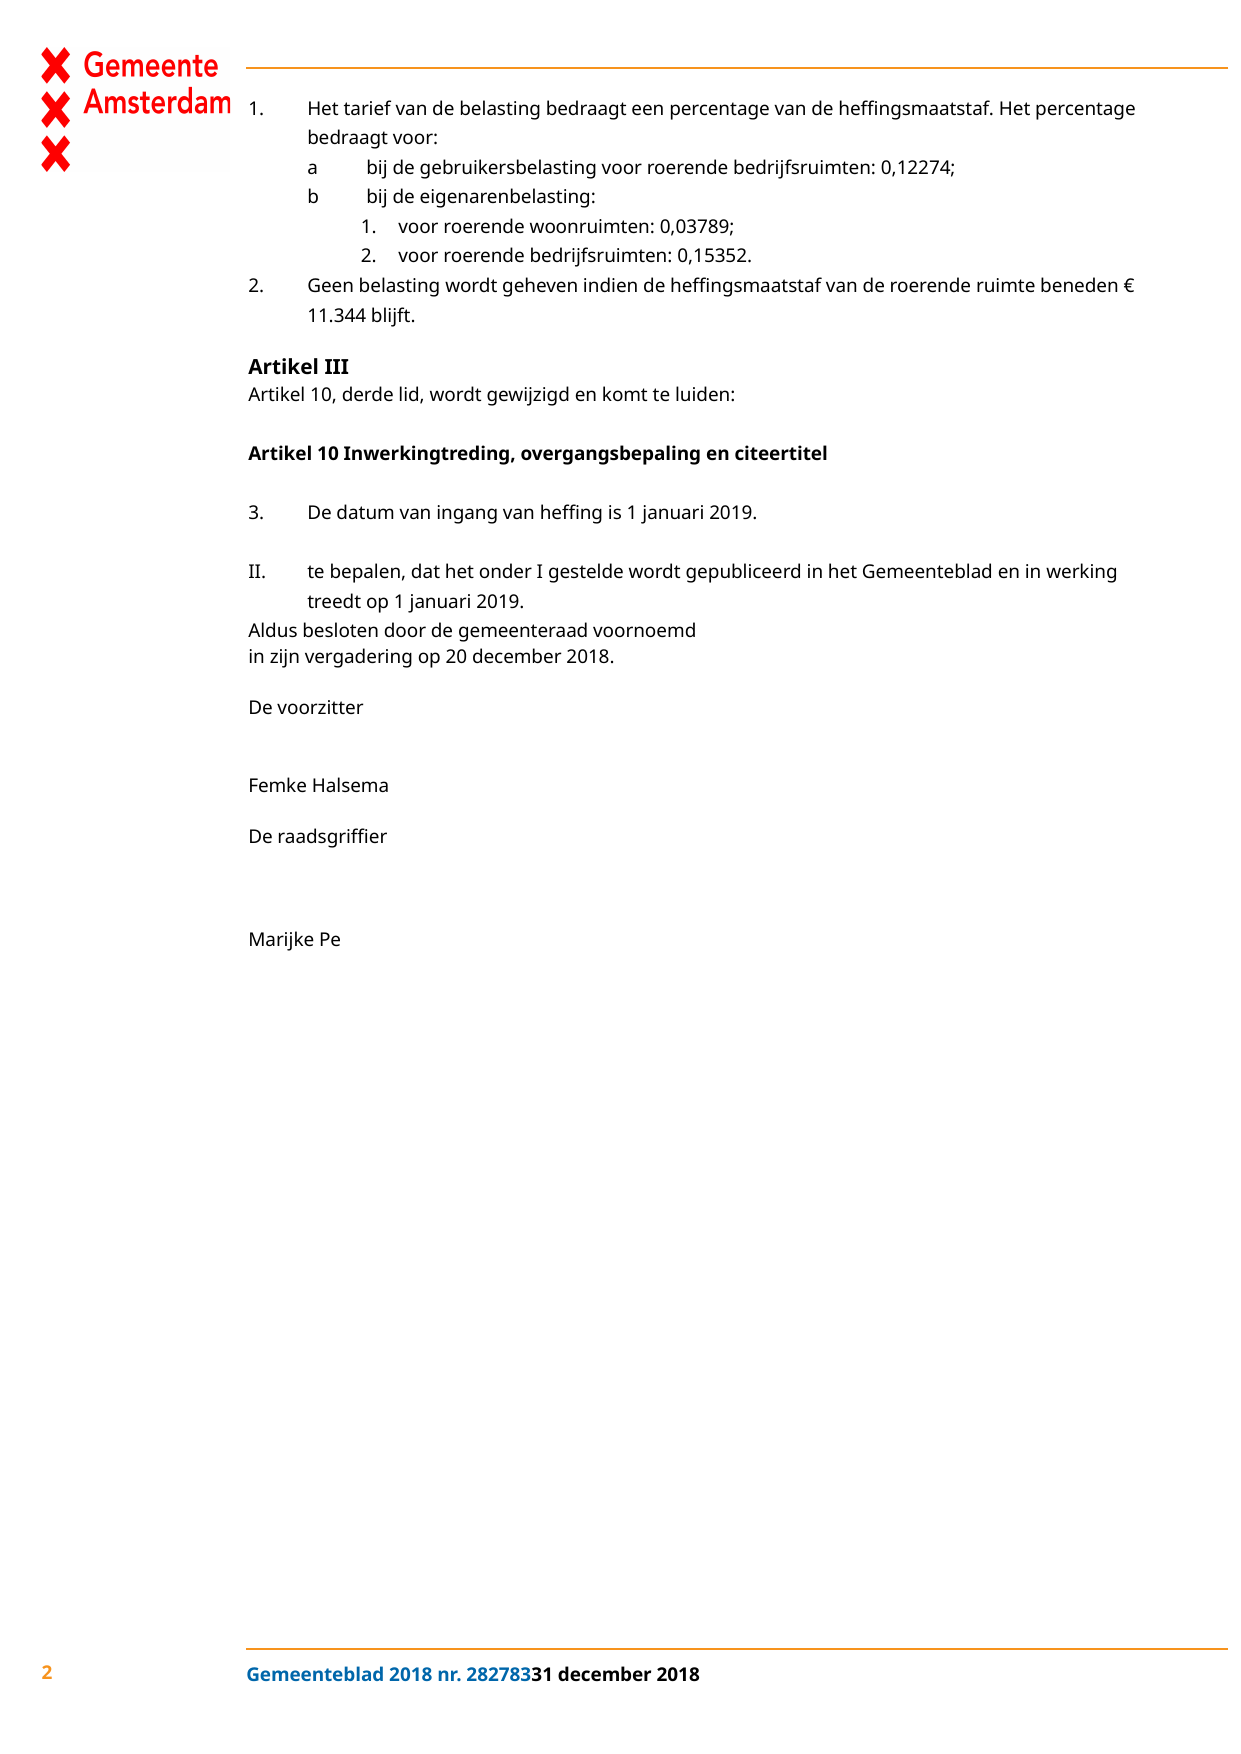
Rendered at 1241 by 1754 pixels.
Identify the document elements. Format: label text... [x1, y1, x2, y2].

text Marijke Pe [248, 926, 1152, 952]
list te bepalen, dat het onder I gestelde wordt gepubliceerd in het Gemeenteblad en in werking treedt op 1 januari 2019. [248, 558, 1152, 613]
text Artikel 10, derde lid, wordt gewijzigd en komt te luiden: [248, 381, 1152, 406]
list bij de eigenarenbelasting: [307, 183, 1152, 209]
text Aldus besloten door de gemeenteraad voornoemd [248, 617, 1152, 643]
text in zijn vergadering op 20 december 2018. [248, 643, 1152, 669]
list voor roerende woonruimten: 0,03789; [361, 213, 1152, 239]
text De raadsgriffier [248, 823, 1152, 849]
text Artikel 10 Inwerkingtreding, overgangsbepaling en citeertitel [248, 440, 1152, 466]
list Geen belasting wordt geheven indien de heffingsmaatstaf van de roerende ruimte beneden € 11.344 blijft. [248, 272, 1152, 328]
text De voorzitter [248, 694, 1152, 720]
text Femke Halsema [248, 772, 1152, 797]
list De datum van ingang van heffing is 1 januari 2019. [248, 499, 1152, 525]
picture [41, 47, 231, 172]
list Het tarief van de belasting bedraagt een percentage van de heffingsmaatstaf. Het percentage bedraagt voor: [248, 95, 1152, 150]
list bij de gebruikersbelasting voor roerende bedrijfsruimten: 0,12274; [307, 154, 1152, 180]
text Artikel III [248, 352, 1152, 381]
list voor roerende bedrijfsruimten: 0,15352. [361, 243, 1152, 268]
